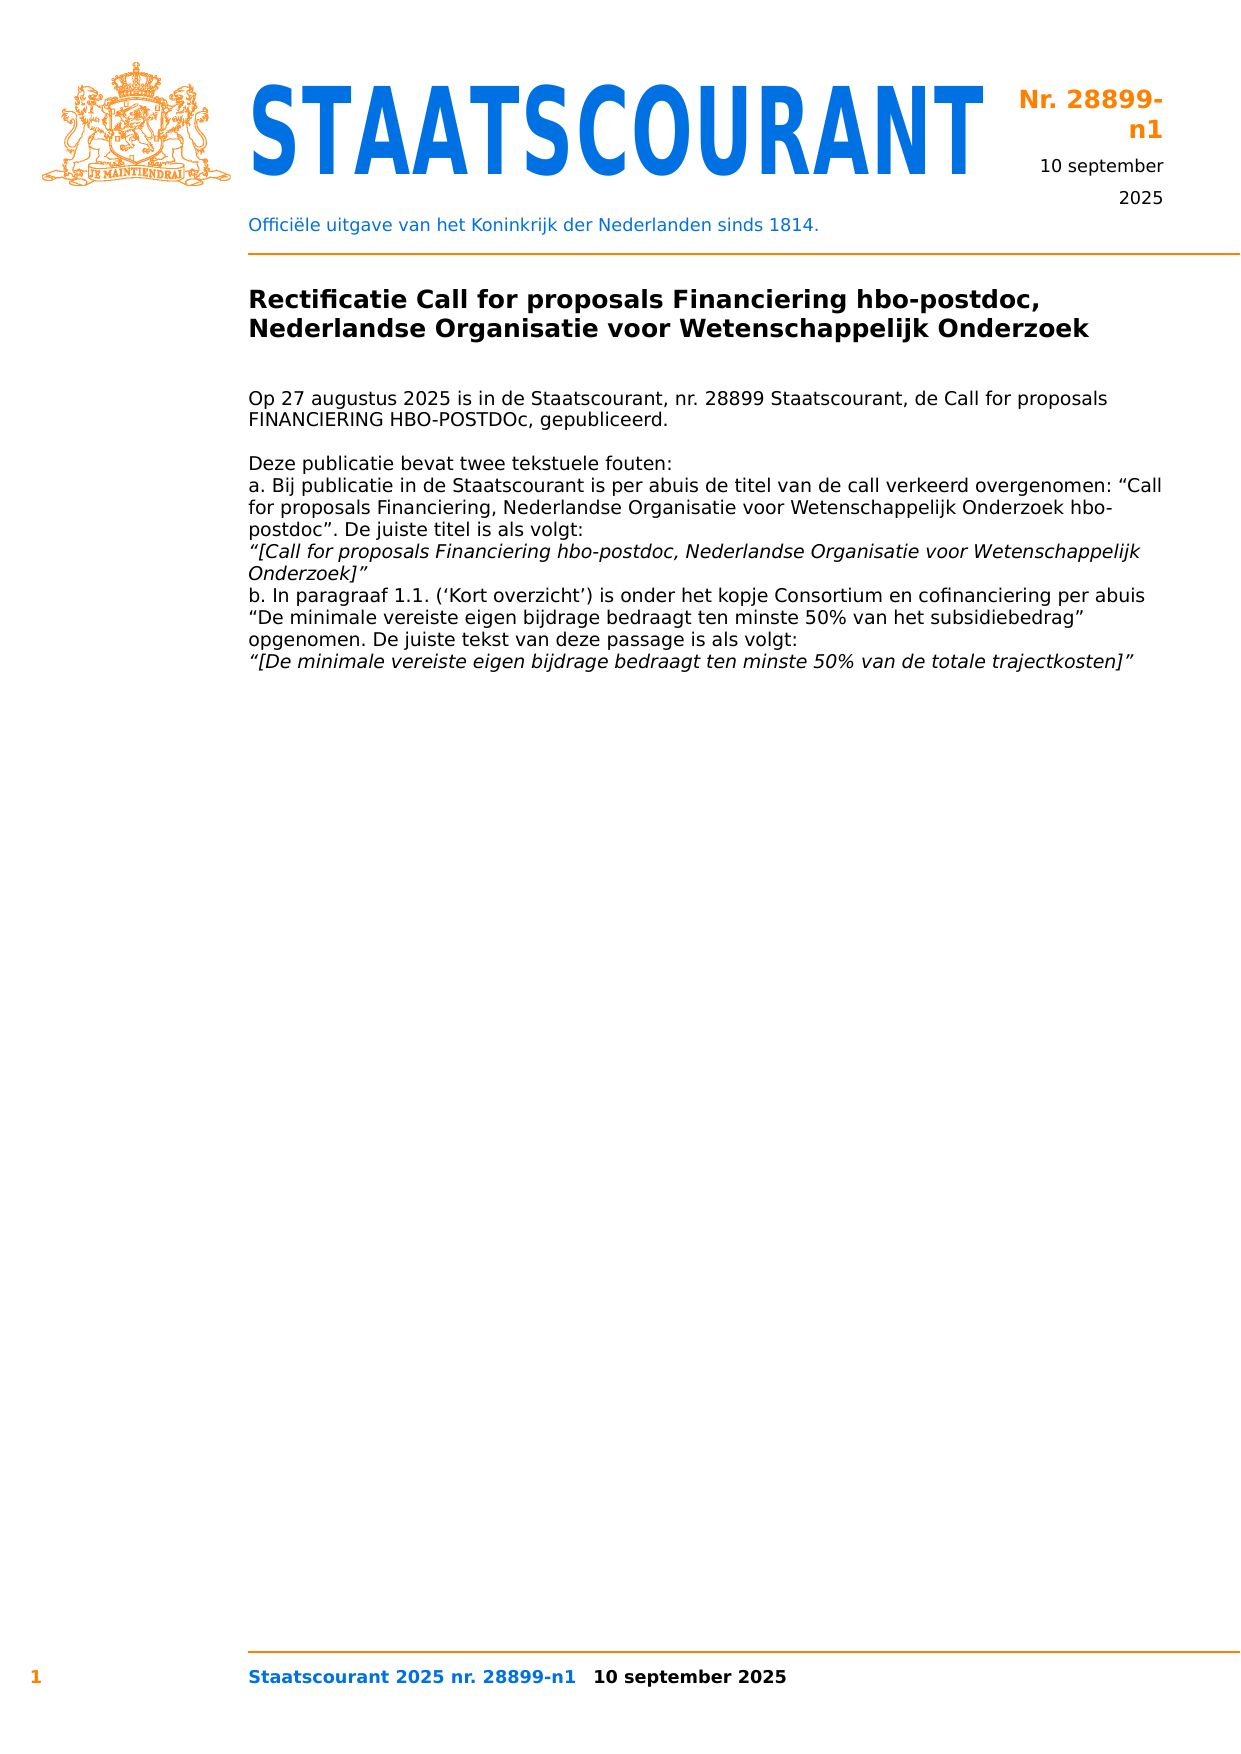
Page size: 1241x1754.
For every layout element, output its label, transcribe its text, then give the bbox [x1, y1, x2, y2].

table_cell 10 september [998, 150, 1240, 182]
text Op 27 augustus 2025 is in de Staatscourant, nr. 28899 Staatscourant, de Call for proposals FINANCIERING HBO-POSTDOc, gepubliceerd. [248, 387, 1163, 431]
table_header Nr. 28899-n1 [998, 62, 1240, 150]
table_cell 2025 [998, 183, 1240, 215]
table_header [25, 62, 248, 253]
picture [41, 62, 231, 186]
text Deze publicatie bevat twee tekstuele fouten: [248, 453, 1163, 475]
text “[Call for proposals Financiering hbo-postdoc, Nederlandse Organisatie voor Wetenschappelijk Onderzoek]” [248, 541, 1163, 585]
subtitle Rectificatie Call for proposals Financiering hbo-postdoc, Nederlandse Organisatie voor Wetenschappelijk Onderzoek [248, 285, 1163, 344]
table_header STAATSCOURANT [248, 62, 998, 215]
table_cell Officiële uitgave van het Koninkrijk der Nederlanden sinds 1814. [248, 215, 1240, 253]
text “[De minimale vereiste eigen bijdrage bedraagt ten minste 50% van de totale trajectkosten]” [248, 651, 1163, 673]
text b. In paragraaf 1.1. (‘Kort overzicht’) is onder het kopje Consortium en cofinanciering per abuis “De minimale vereiste eigen bijdrage bedraagt ten minste 50% van het subsidiebedrag” opgenomen. De juiste tekst van deze passage is als volgt: [248, 585, 1163, 651]
text a. Bij publicatie in de Staatscourant is per abuis de titel van de call verkeerd overgenomen: “Call for proposals Financiering, Nederlandse Organisatie voor Wetenschappelijk Onderzoek hbo-postdoc”. De juiste titel is als volgt: [248, 475, 1163, 541]
